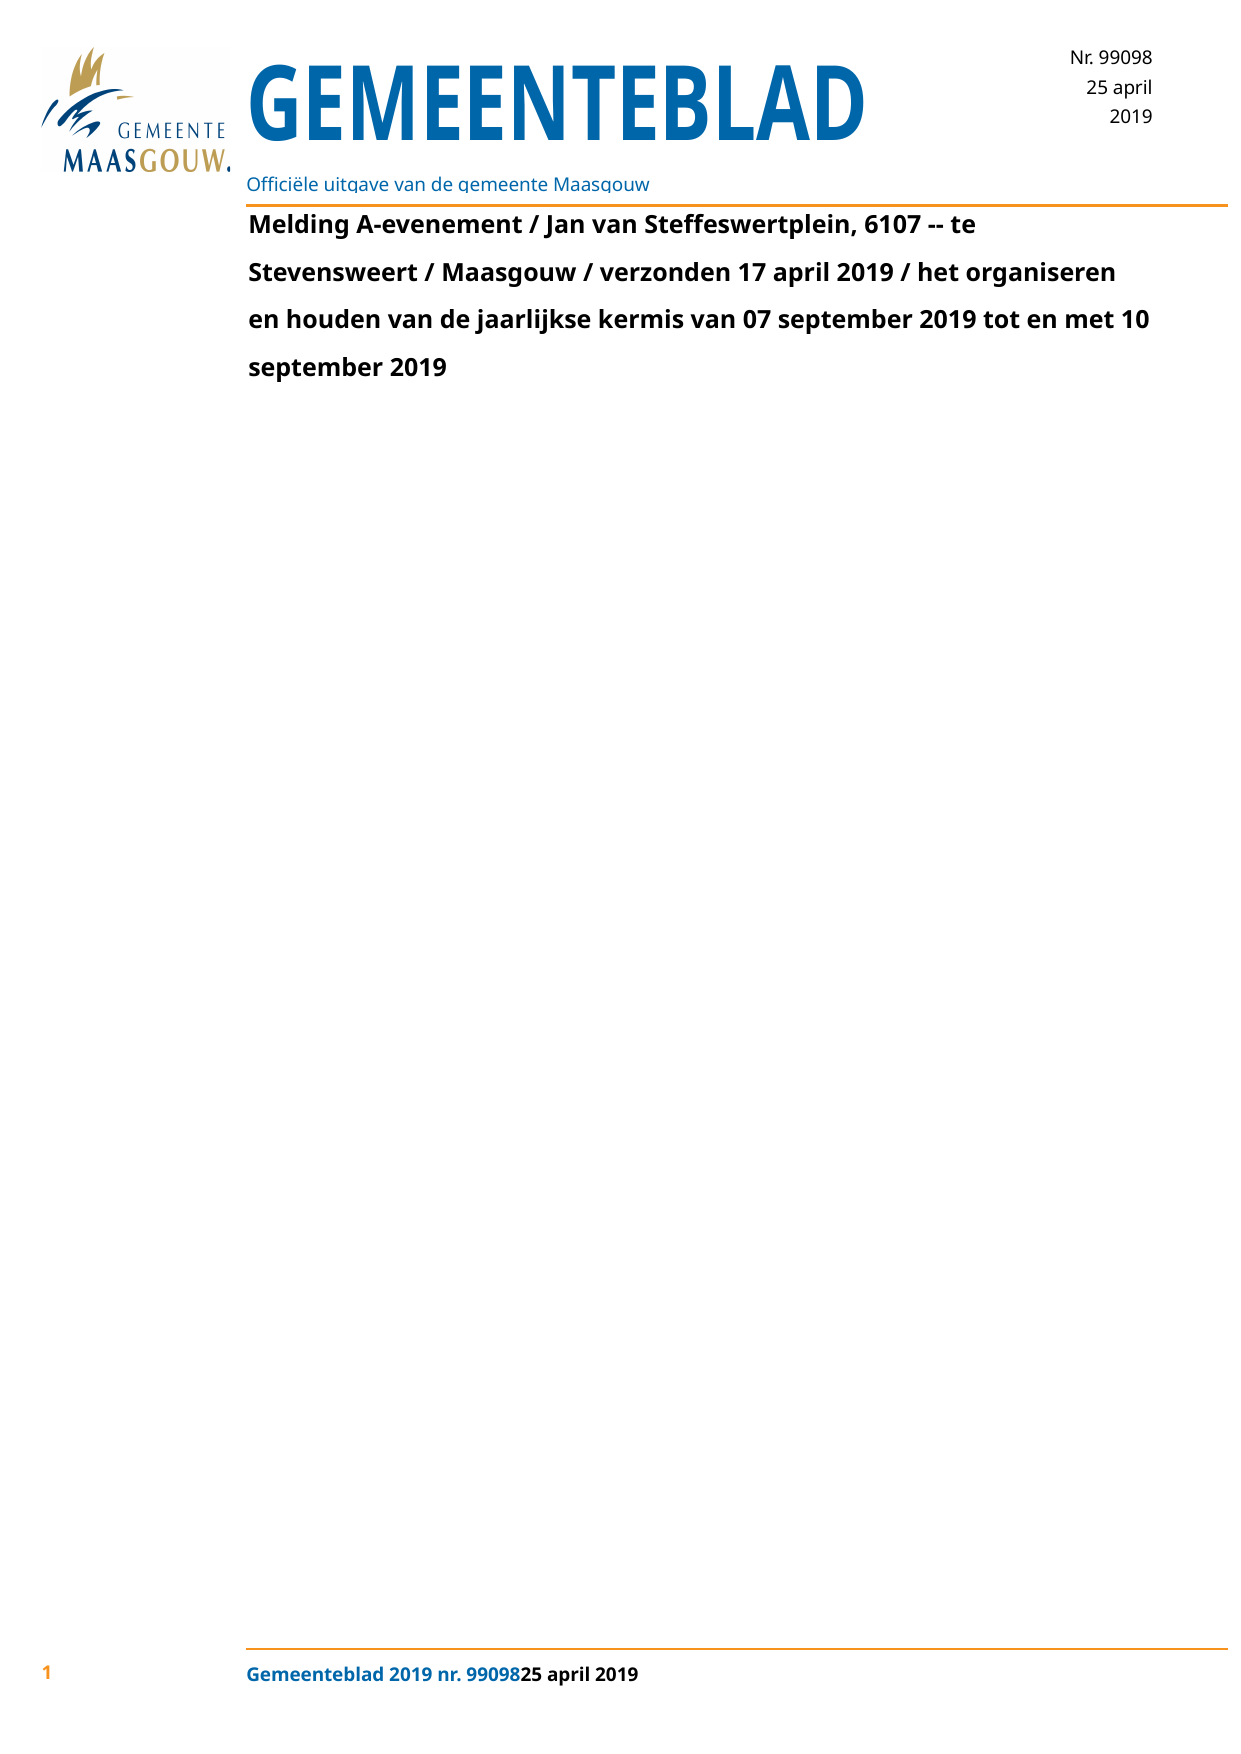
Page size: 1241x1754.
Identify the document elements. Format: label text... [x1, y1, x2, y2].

picture [41, 47, 231, 172]
text Melding A-evenement / Jan van Steffeswertplein, 6107 -- te Stevensweert / Maasgouw / verzonden 17 april 2019 / het organiseren en houden van de jaarlijkse kermis van 07 september 2019 tot en met 10 september 2019 [248, 207, 1152, 384]
